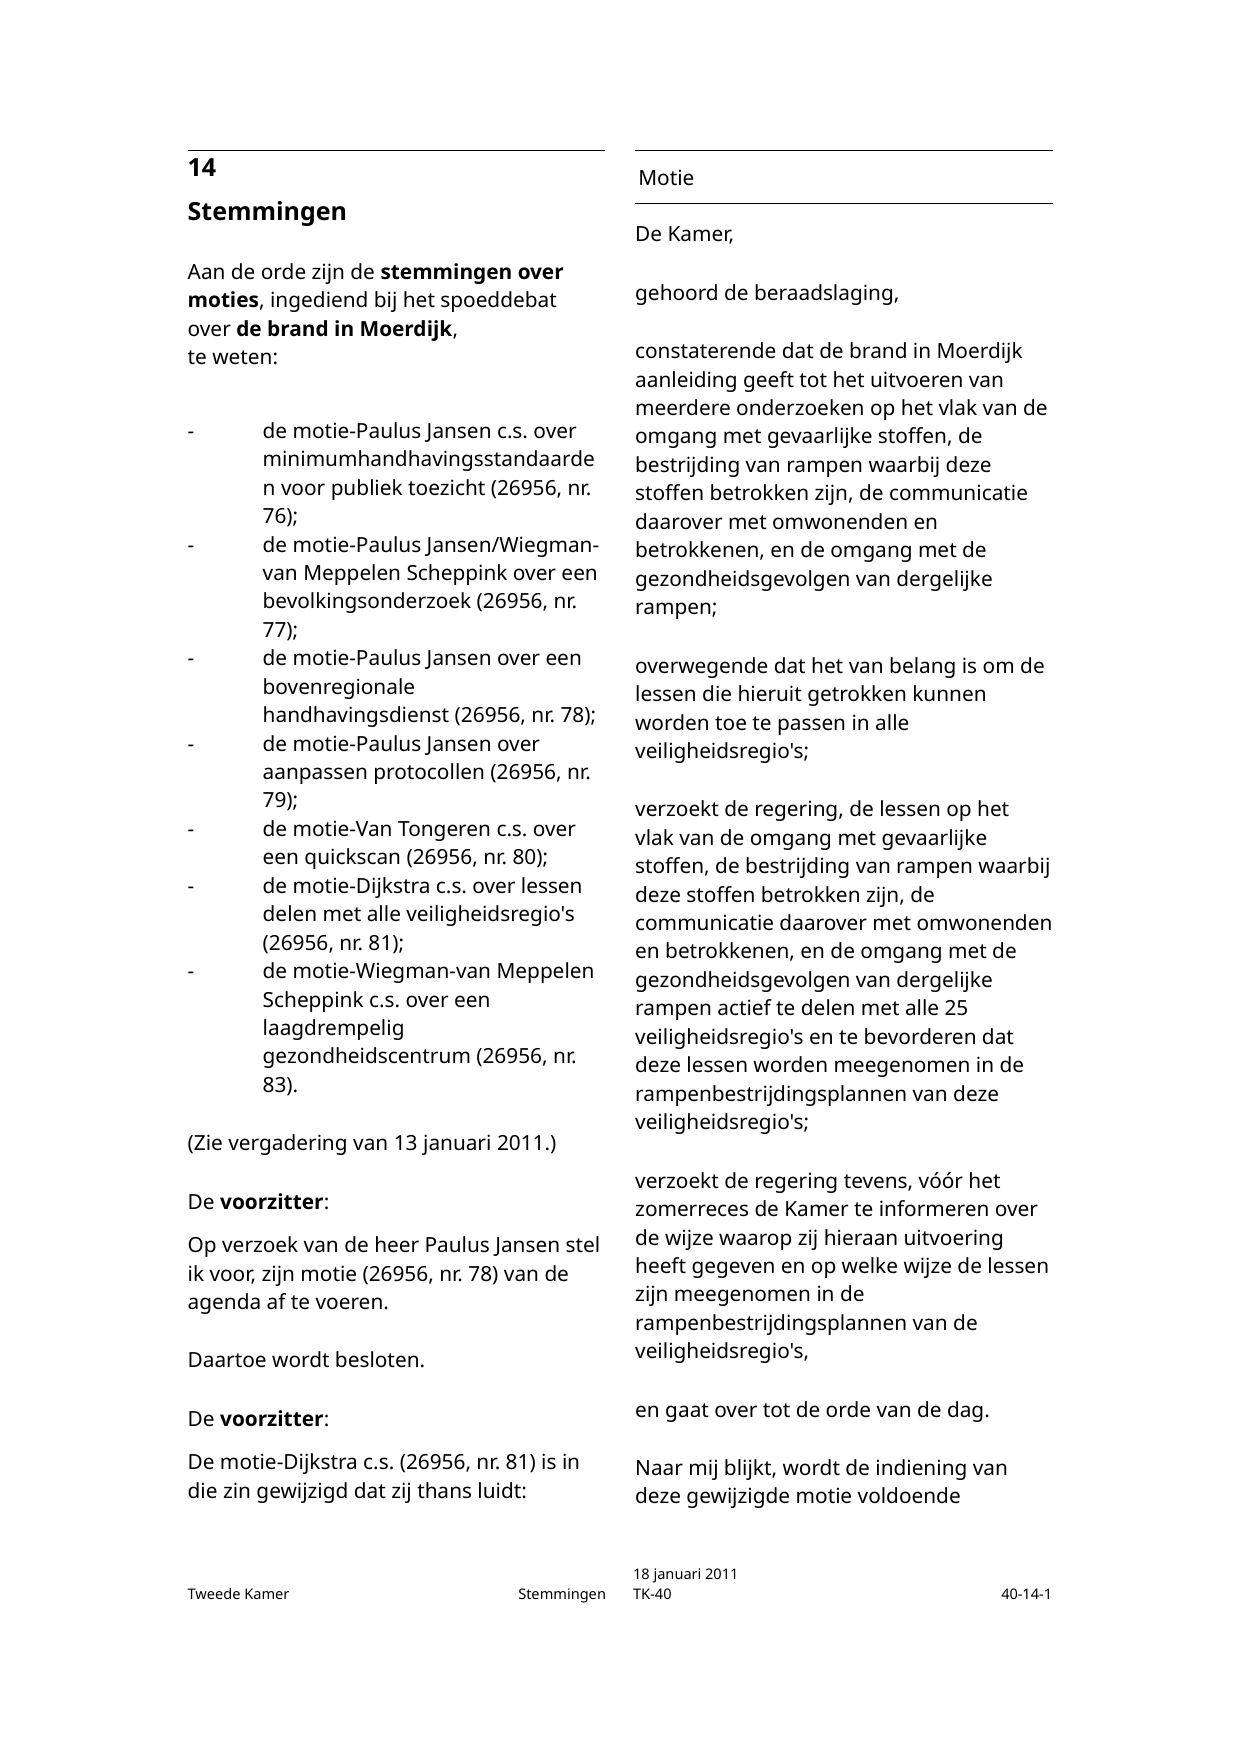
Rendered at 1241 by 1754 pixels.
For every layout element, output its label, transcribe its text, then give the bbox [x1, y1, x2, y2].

list de motie-Dijkstra c.s. over lessen delen met alle veiligheidsregio's (26956, nr. 81); [187, 871, 605, 956]
text overwegende dat het van belang is om de lessen die hieruit getrokken kunnen worden toe te passen in alle veiligheidsregio's; [635, 651, 1053, 764]
text Op verzoek van de heer Paulus Jansen stel ik voor, zijn motie (26956, nr. 78) van de agenda af te voeren. [187, 1230, 605, 1316]
subtitle Motie [635, 151, 1053, 203]
list de motie-Van Tongeren c.s. over een quickscan (26956, nr. 80); [187, 814, 605, 871]
text 14 [187, 151, 605, 184]
text Daartoe wordt besloten. [187, 1346, 605, 1374]
text (Zie vergadering van 13 januari 2011.) [187, 1128, 605, 1157]
text en gaat over tot de orde van de dag. [635, 1395, 1053, 1423]
text De motie-Dijkstra c.s. (26956, nr. 81) is in die zin gewijzigd dat zij thans luidt: [187, 1447, 605, 1504]
text gehoord de beraadslaging, [635, 278, 1053, 306]
text verzoekt de regering tevens, vóór het zomerreces de Kamer te informeren over de wijze waarop zij hieraan uitvoering heeft gegeven en op welke wijze de lessen zijn meegenomen in de rampenbestrijdingsplannen van de veiligheidsregio's, [635, 1166, 1053, 1365]
list de motie-Paulus Jansen/Wiegman-van Meppelen Scheppink over een bevolkingsonderzoek (26956, nr. 77); [187, 530, 605, 643]
text Naar mij blijkt, wordt de indiening van deze gewijzigde motie voldoende [635, 1453, 1053, 1510]
text De voorzitter: [187, 1187, 605, 1215]
list de motie-Paulus Jansen c.s. over minimumhandhavingsstandaarden voor publiek toezicht (26956, nr. 76); [187, 416, 605, 530]
text Stemmingen [187, 193, 605, 227]
text verzoekt de regering, de lessen op het vlak van de omgang met gevaarlijke stoffen, de bestrijding van rampen waarbij deze stoffen betrokken zijn, de communicatie daarover met omwonenden en betrokkenen, en de omgang met de gezondheidsgevolgen van dergelijke rampen actief te delen met alle 25 veiligheidsregio's en te bevorderen dat deze lessen worden meegenomen in de rampenbestrijdingsplannen van deze veiligheidsregio's; [635, 794, 1053, 1136]
text De Kamer, [635, 219, 1053, 248]
list de motie-Wiegman-van Meppelen Scheppink c.s. over een laagdrempelig gezondheidscentrum (26956, nr. 83). [187, 956, 605, 1098]
list de motie-Paulus Jansen over aanpassen protocollen (26956, nr. 79); [187, 729, 605, 814]
text constaterende dat de brand in Moerdijk aanleiding geeft tot het uitvoeren van meerdere onderzoeken op het vlak van de omgang met gevaarlijke stoffen, de bestrijding van rampen waarbij deze stoffen betrokken zijn, de communicatie daarover met omwonenden en betrokkenen, en de omgang met de gezondheidsgevolgen van dergelijke rampen; [635, 336, 1053, 621]
text te weten: [187, 342, 605, 371]
text De voorzitter: [187, 1404, 605, 1432]
text Aan de orde zijn de stemmingen over moties, ingediend bij het spoeddebat over de brand in Moerdijk, [187, 257, 605, 342]
list de motie-Paulus Jansen over een bovenregionale handhavingsdienst (26956, nr. 78); [187, 643, 605, 729]
